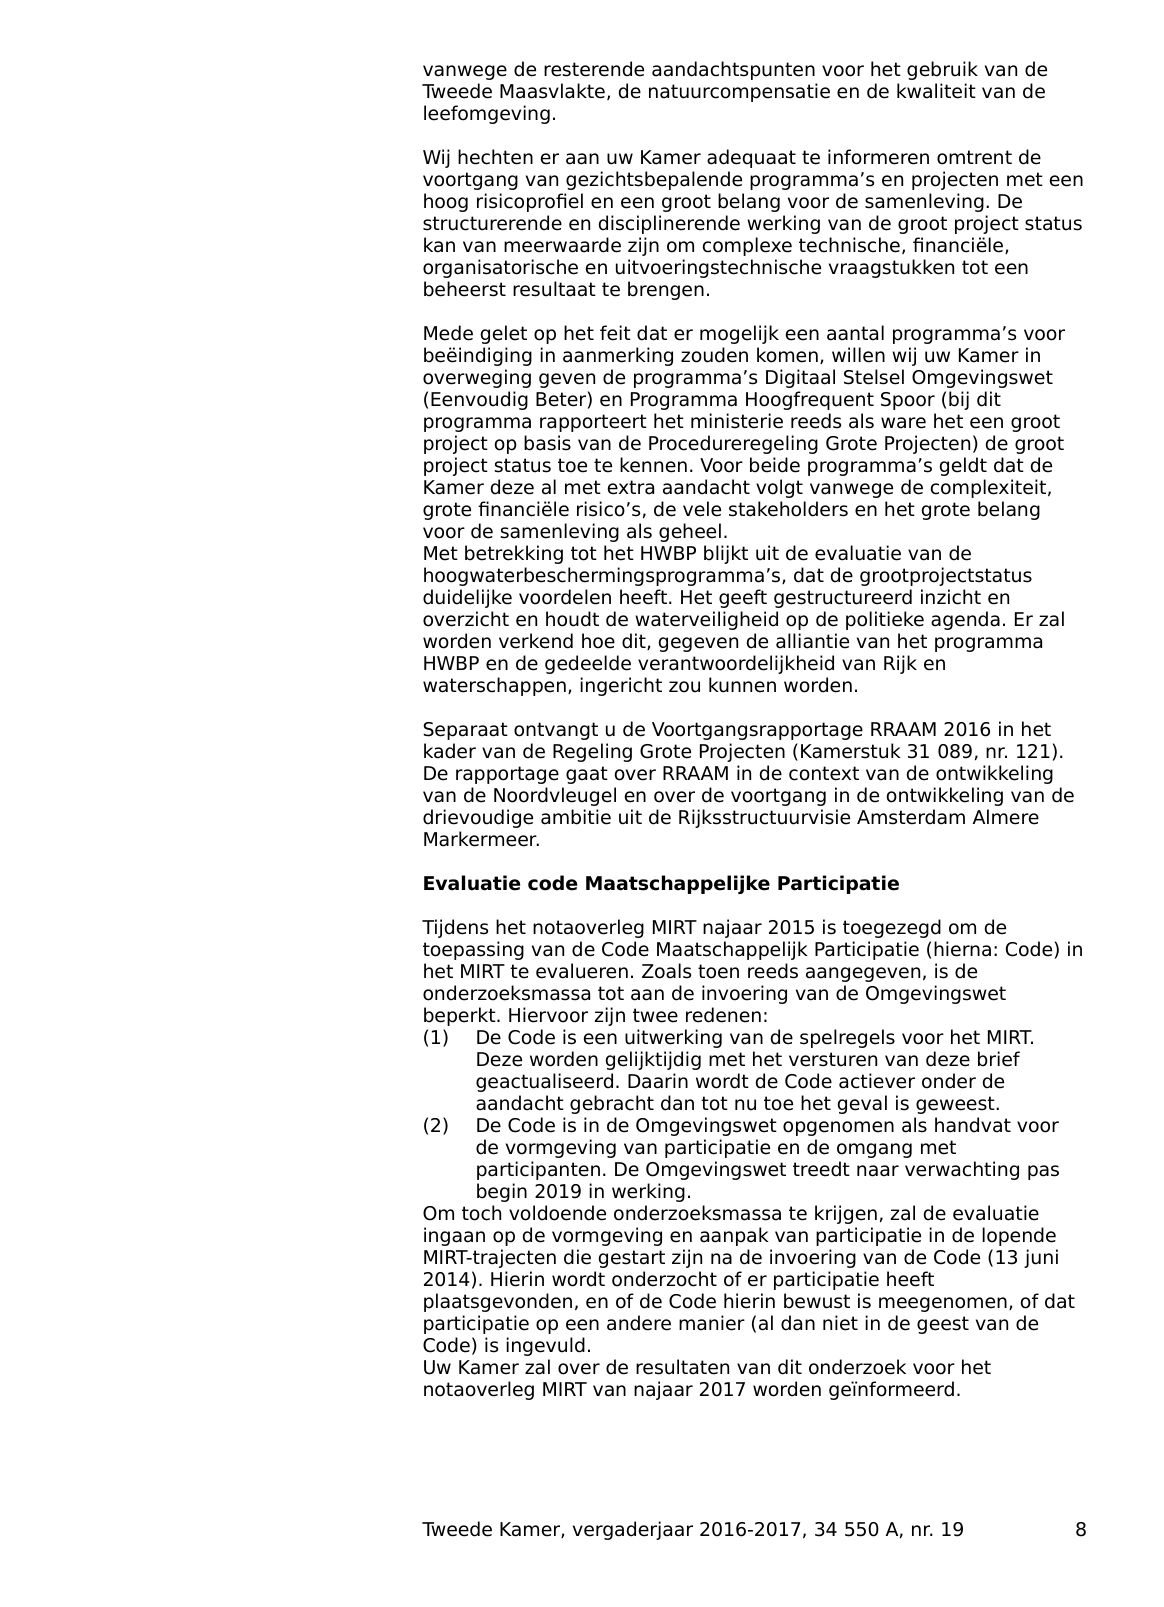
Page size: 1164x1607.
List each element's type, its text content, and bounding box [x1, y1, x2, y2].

text Mede gelet op het feit dat er mogelijk een aantal programma’s voor beëindiging in aanmerking zouden komen, willen wij uw Kamer in overweging geven de programma’s Digitaal Stelsel Omgevingswet (Eenvoudig Beter) en Programma Hoogfrequent Spoor (bij dit programma rapporteert het ministerie reeds als ware het een groot project op basis van de Procedureregeling Grote Projecten) de groot project status toe te kennen. Voor beide programma’s geldt dat de Kamer deze al met extra aandacht volgt vanwege de complexiteit, grote financiële risico’s, de vele stakeholders en het grote belang voor de samenleving als geheel. [422, 323, 1087, 543]
text Uw Kamer zal over de resultaten van dit onderzoek voor het notaoverleg MIRT van najaar 2017 worden geïnformeerd. [422, 1357, 1087, 1401]
text Separaat ontvangt u de Voortgangsrapportage RRAAM 2016 in het kader van de Regeling Grote Projecten (Kamerstuk 31 089, nr. 121). De rapportage gaat over RRAAM in de context van de ontwikkeling van de Noordvleugel en over de voortgang in de ontwikkeling van de drievoudige ambitie uit de Rijksstructuurvisie Amsterdam Almere Markermeer. [422, 719, 1087, 851]
text (2) De Code is in de Omgevingswet opgenomen als handvat voor de vormgeving van participatie en de omgang met participanten. De Omgevingswet treedt naar verwachting pas begin 2019 in werking. [422, 1115, 1087, 1203]
text Met betrekking tot het HWBP blijkt uit de evaluatie van de hoogwaterbeschermingsprogramma’s, dat de grootprojectstatus duidelijke voordelen heeft. Het geeft gestructureerd inzicht en overzicht en houdt de waterveiligheid op de politieke agenda. Er zal worden verkend hoe dit, gegeven de alliantie van het programma HWBP en de gedeelde verantwoordelijkheid van Rijk en waterschappen, ingericht zou kunnen worden. [422, 543, 1087, 697]
text vanwege de resterende aandachtspunten voor het gebruik van de Tweede Maasvlakte, de natuurcompensatie en de kwaliteit van de leefomgeving. [422, 59, 1087, 125]
text Wij hechten er aan uw Kamer adequaat te informeren omtrent de voortgang van gezichtsbepalende programma’s en projecten met een hoog risicoprofiel en een groot belang voor de samenleving. De structurerende en disciplinerende werking van de groot project status kan van meerwaarde zijn om complexe technische, financiële, organisatorische en uitvoeringstechnische vraagstukken tot een beheerst resultaat te brengen. [422, 147, 1087, 301]
text Tijdens het notaoverleg MIRT najaar 2015 is toegezegd om de toepassing van de Code Maatschappelijk Participatie (hierna: Code) in het MIRT te evalueren. Zoals toen reeds aangegeven, is de onderzoeksmassa tot aan de invoering van de Omgevingswet beperkt. Hiervoor zijn twee redenen: [422, 917, 1087, 1027]
subtitle Evaluatie code Maatschappelijke Participatie [422, 873, 1087, 895]
text Om toch voldoende onderzoeksmassa te krijgen, zal de evaluatie ingaan op de vormgeving en aanpak van participatie in de lopende MIRT-trajecten die gestart zijn na de invoering van de Code (13 juni 2014). Hierin wordt onderzocht of er participatie heeft plaatsgevonden, en of de Code hierin bewust is meegenomen, of dat participatie op een andere manier (al dan niet in de geest van de Code) is ingevuld. [422, 1203, 1087, 1357]
text (1) De Code is een uitwerking van de spelregels voor het MIRT. Deze worden gelijktijdig met het versturen van deze brief geactualiseerd. Daarin wordt de Code actiever onder de aandacht gebracht dan tot nu toe het geval is geweest. [422, 1027, 1087, 1115]
